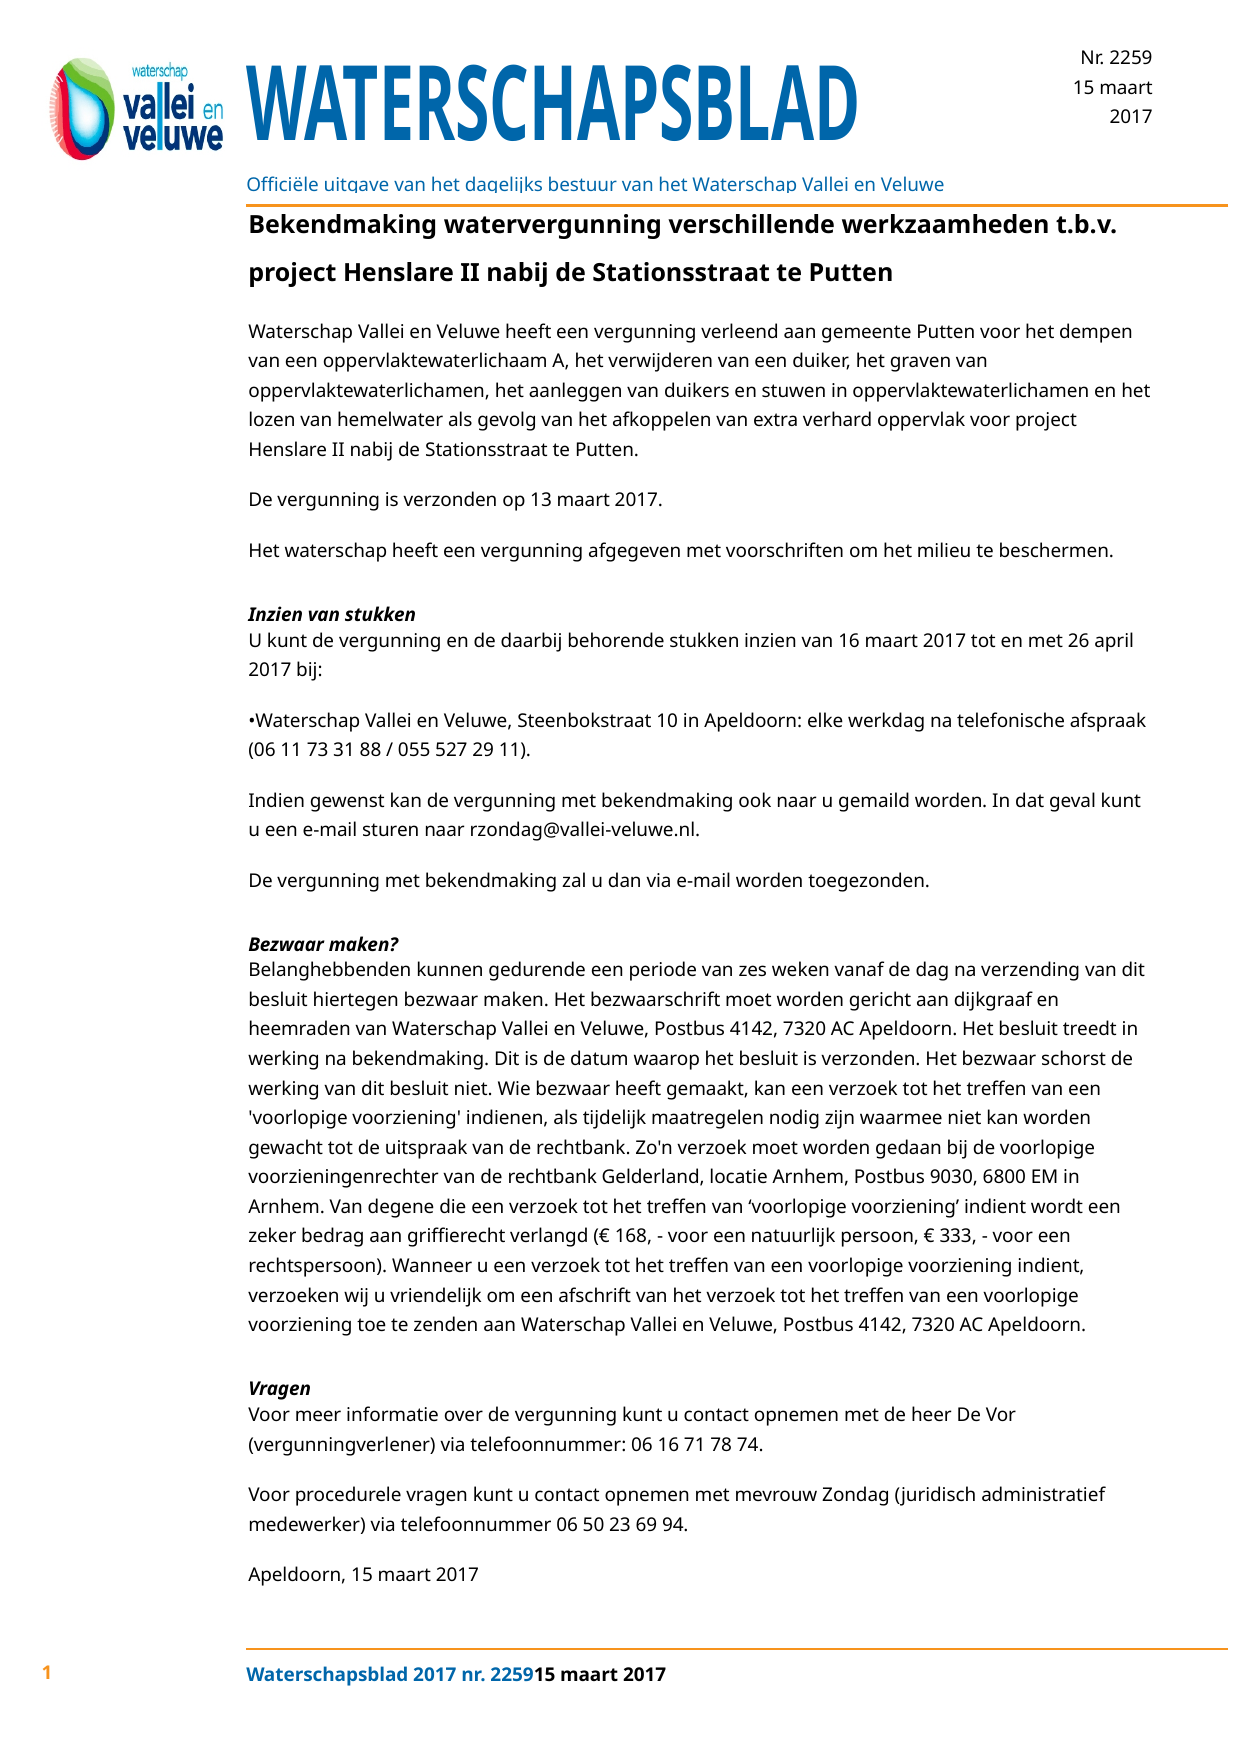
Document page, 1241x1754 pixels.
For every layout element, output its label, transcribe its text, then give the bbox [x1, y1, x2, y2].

text Indien gewenst kan de vergunning met bekendmaking ook naar u gemaild worden. In dat geval kunt u een e-mail sturen naar rzondag@vallei-veluwe.nl. [248, 787, 1152, 842]
text •Waterschap Vallei en Veluwe, Steenbokstraat 10 in Apeldoorn: elke werkdag na telefonische afspraak (06 11 73 31 88 / 055 527 29 11). [248, 707, 1152, 762]
text Bezwaar maken? [248, 931, 1152, 956]
picture [41, 47, 231, 172]
text Voor procedurele vragen kunt u contact opnemen met mevrouw Zondag (juridisch administratief medewerker) via telefoonnummer 06 50 23 69 94. [248, 1481, 1152, 1536]
text Apeldoorn, 15 maart 2017 [248, 1561, 1152, 1587]
text Voor meer informatie over de vergunning kunt u contact opnemen met de heer De Vor (vergunningverlener) via telefoonnummer: 06 16 71 78 74. [248, 1401, 1152, 1456]
text Belanghebbenden kunnen gedurende een periode van zes weken vanaf de dag na verzending van dit besluit hiertegen bezwaar maken. Het bezwaarschrift moet worden gericht aan dijkgraaf en heemraden van Waterschap Vallei en Veluwe, Postbus 4142, 7320 AC Apeldoorn. Het besluit treedt in werking na bekendmaking. Dit is de datum waarop het besluit is verzonden. Het bezwaar schorst de werking van dit besluit niet. Wie bezwaar heeft gemaakt, kan een verzoek tot het treffen van een 'voorlopige voorziening' indienen, als tijdelijk maatregelen nodig zijn waarmee niet kan worden gewacht tot de uitspraak van de rechtbank. Zo'n verzoek moet worden gedaan bij de voorlopige voorzieningenrechter van de rechtbank Gelderland, locatie Arnhem, Postbus 9030, 6800 EM in Arnhem. Van degene die een verzoek tot het treffen van ‘voorlopige voorziening’ indient wordt een zeker bedrag aan griffierecht verlangd (€ 168, - voor een natuurlijk persoon, € 333, - voor een rechtspersoon). Wanneer u een verzoek tot het treffen van een voorlopige voorziening indient, verzoeken wij u vriendelijk om een afschrift van het verzoek tot het treffen van een voorlopige voorziening toe te zenden aan Waterschap Vallei en Veluwe, Postbus 4142, 7320 AC Apeldoorn. [248, 956, 1152, 1337]
text Bekendmaking watervergunning verschillende werkzaamheden t.b.v. project Henslare II nabij de Stationsstraat te Putten [248, 207, 1152, 288]
text U kunt de vergunning en de daarbij behorende stukken inzien van 16 maart 2017 tot en met 26 april 2017 bij: [248, 627, 1152, 682]
text Vragen [248, 1375, 1152, 1401]
text De vergunning met bekendmaking zal u dan via e-mail worden toegezonden. [248, 867, 1152, 892]
text Het waterschap heeft een vergunning afgegeven met voorschriften om het milieu te beschermen. [248, 537, 1152, 563]
text Waterschap Vallei en Veluwe heeft een vergunning verleend aan gemeente Putten voor het dempen van een oppervlaktewaterlichaam A, het verwijderen van een duiker, het graven van oppervlaktewaterlichamen, het aanleggen van duikers en stuwen in oppervlaktewaterlichamen en het lozen van hemelwater als gevolg van het afkoppelen van extra verhard oppervlak voor project Henslare II nabij de Stationsstraat te Putten. [248, 318, 1152, 462]
text De vergunning is verzonden op 13 maart 2017. [248, 487, 1152, 512]
text Inzien van stukken [248, 601, 1152, 627]
